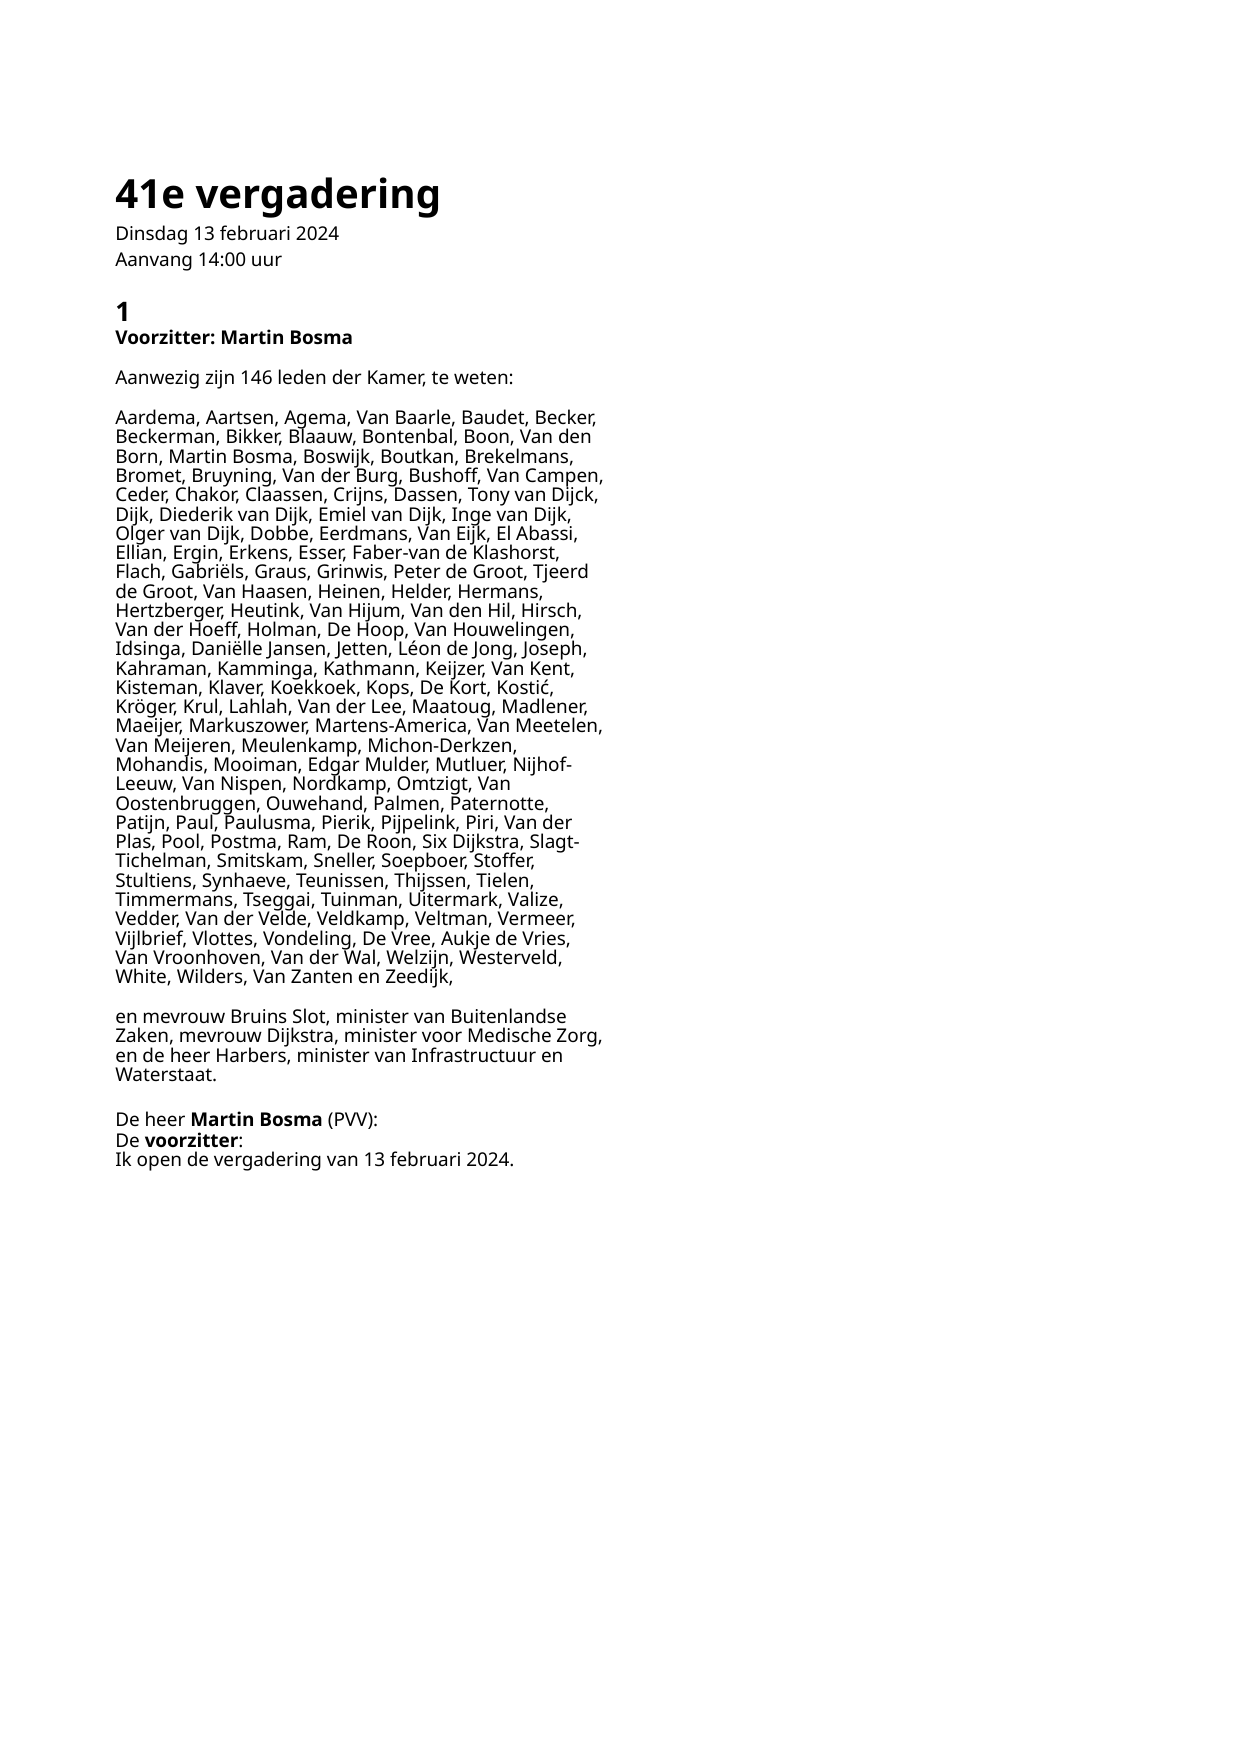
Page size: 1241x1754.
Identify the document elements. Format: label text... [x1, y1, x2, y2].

text Aanwezig zijn 146 leden der Kamer, te weten: [115, 369, 605, 388]
text Ik open de vergadering van 13 februari 2024. [115, 1151, 605, 1170]
text Dinsdag 13 februari 2024 [115, 220, 605, 246]
text en mevrouw Bruins Slot, minister van Buitenlandse Zaken, mevrouw Dijkstra, minister voor Medische Zorg, en de heer Harbers, minister van Infrastructuur en Waterstaat. [115, 1008, 605, 1085]
text De heer Martin Bosma (PVV): [115, 1106, 605, 1132]
text Voorzitter: Martin Bosma [115, 329, 605, 348]
text 41e vergadering [115, 165, 605, 220]
text Aardema, Aartsen, Agema, Van Baarle, Baudet, Becker, Beckerman, Bikker, Blaauw, Bontenbal, Boon, Van den Born, Martin Bosma, Boswijk, Boutkan, Brekelmans, Bromet, Bruyning, Van der Burg, Bushoff, Van Campen, Ceder, Chakor, Claassen, Crijns, Dassen, Tony van Dijck, Dijk, Diederik van Dijk, Emiel van Dijk, Inge van Dijk, Olger van Dijk, Dobbe, Eerdmans, Van Eijk, El Abassi, Ellian, Ergin, Erkens, Esser, Faber-van de Klashorst, Flach, Gabriëls, Graus, Grinwis, Peter de Groot, Tjeerd de Groot, Van Haasen, Heinen, Helder, Hermans, Hertzberger, Heutink, Van Hijum, Van den Hil, Hirsch, Van der Hoeff, Holman, De Hoop, Van Houwelingen, Idsinga, Daniëlle Jansen, Jetten, Léon de Jong, Joseph, Kahraman, Kamminga, Kathmann, Keijzer, Van Kent, Kisteman, Klaver, Koekkoek, Kops, De Kort, Kostić, Kröger, Krul, Lahlah, Van der Lee, Maatoug, Madlener, Maeijer, Markuszower, Martens-America, Van Meetelen, Van Meijeren, Meulenkamp, Michon-Derkzen, Mohandis, Mooiman, Edgar Mulder, Mutluer, Nijhof-Leeuw, Van Nispen, Nordkamp, Omtzigt, Van Oostenbruggen, Ouwehand, Palmen, Paternotte, Patijn, Paul, Paulusma, Pierik, Pijpelink, Piri, Van der Plas, Pool, Postma, Ram, De Roon, Six Dijkstra, Slagt-Tichelman, Smitskam, Sneller, Soepboer, Stoffer, Stultiens, Synhaeve, Teunissen, Thijssen, Tielen, Timmermans, Tseggai, Tuinman, Uitermark, Valize, Vedder, Van der Velde, Veldkamp, Veltman, Vermeer, Vijlbrief, Vlottes, Vondeling, De Vree, Aukje de Vries, Van Vroonhoven, Van der Wal, Welzijn, Westerveld, White, Wilders, Van Zanten en Zeedijk, [115, 409, 605, 987]
text Aanvang 14:00 uur [115, 246, 605, 272]
text De voorzitter: [115, 1132, 605, 1151]
text 1 [115, 292, 605, 329]
